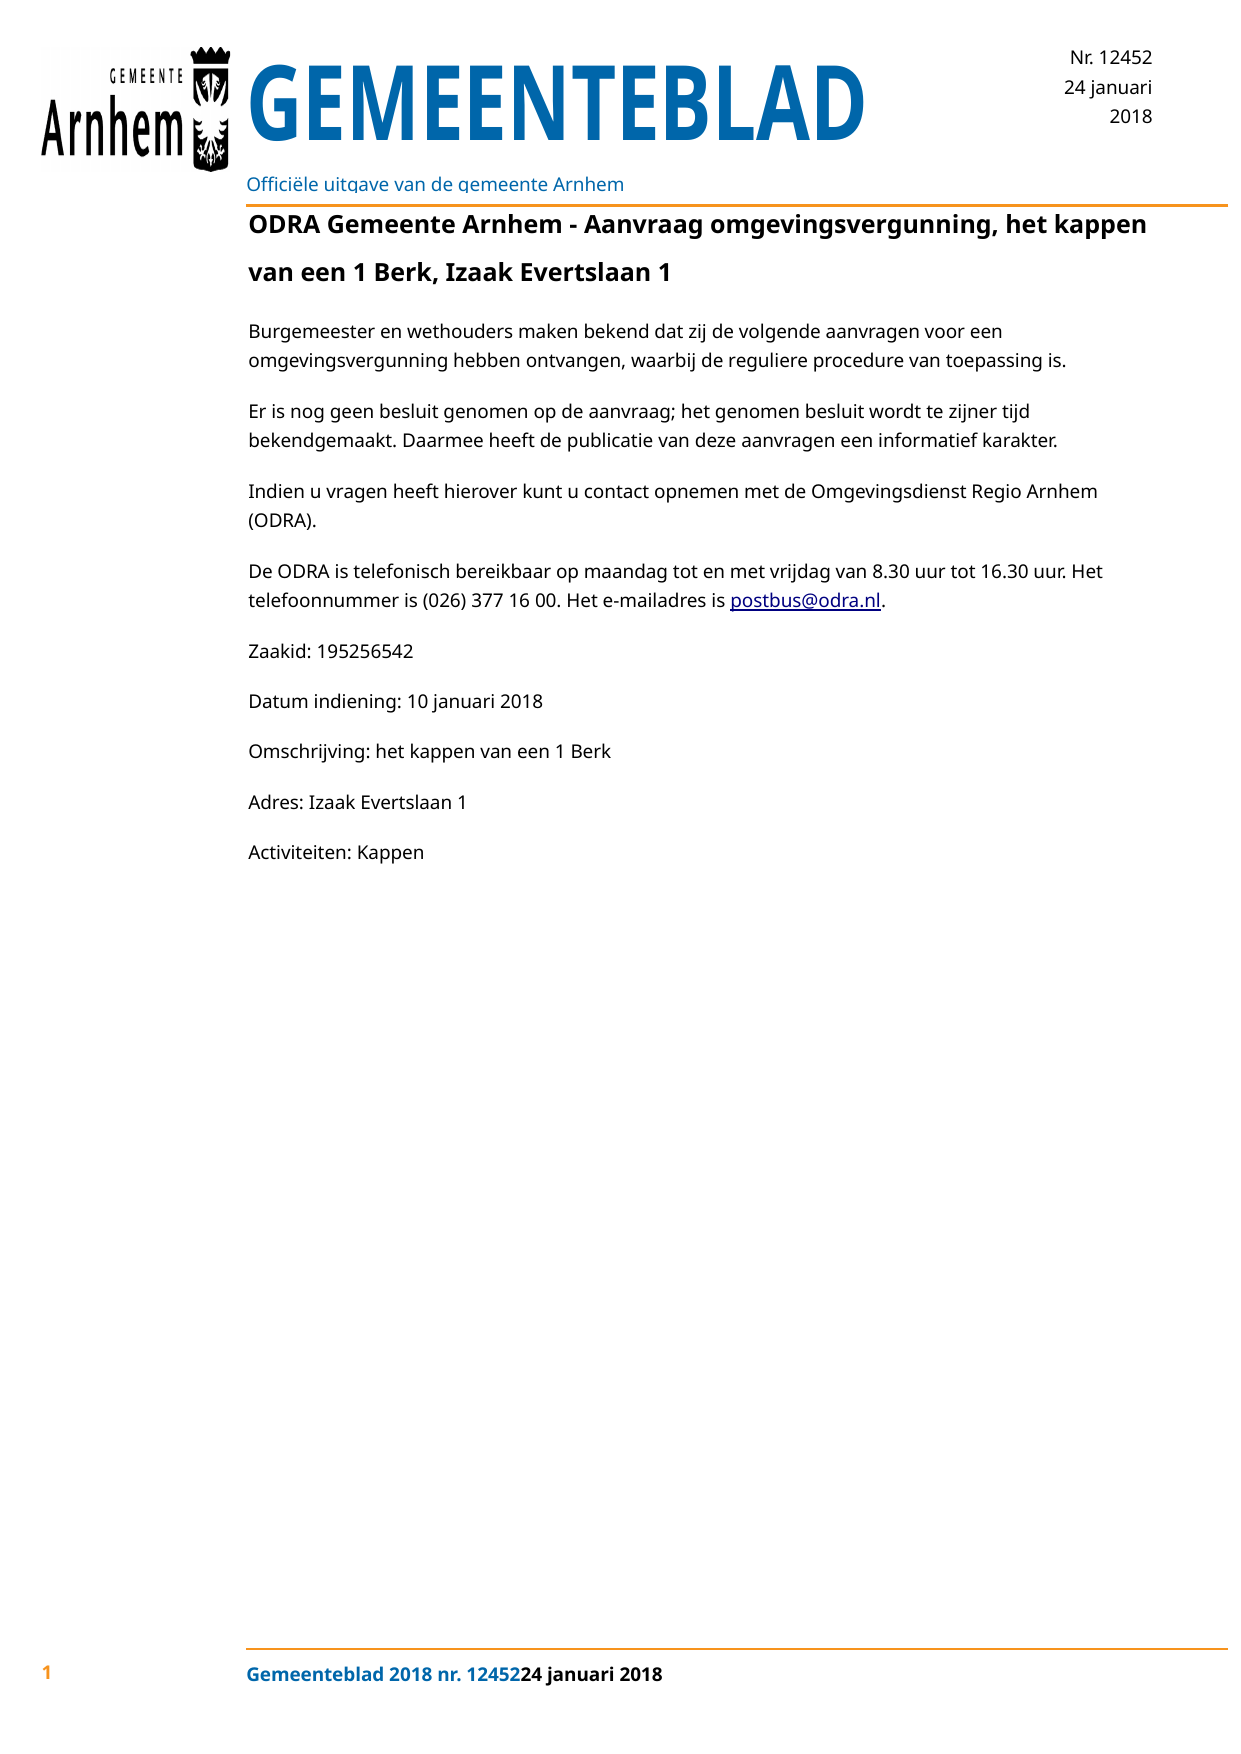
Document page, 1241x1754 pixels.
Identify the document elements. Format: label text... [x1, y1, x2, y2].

text Datum indiening: 10 januari 2018 [248, 688, 1152, 714]
text Zaakid: 195256542 [248, 638, 1152, 664]
text Er is nog geen besluit genomen op de aanvraag; het genomen besluit wordt te zijner tijd bekendgemaakt. Daarmee heeft de publicatie van deze aanvragen een informatief karakter. [248, 398, 1152, 453]
text ODRA Gemeente Arnhem - Aanvraag omgevingsvergunning, het kappen van een 1 Berk, Izaak Evertslaan 1 [248, 207, 1152, 288]
text Indien u vragen heeft hierover kunt u contact opnemen met de Omgevingsdienst Regio Arnhem (ODRA). [248, 478, 1152, 533]
text Omschrijving: het kappen van een 1 Berk [248, 739, 1152, 764]
text Activiteiten: Kappen [248, 839, 1152, 865]
text Burgemeester en wethouders maken bekend dat zij de volgende aanvragen voor een omgevingsvergunning hebben ontvangen, waarbij de reguliere procedure van toepassing is. [248, 318, 1152, 373]
text De ODRA is telefonisch bereikbaar op maandag tot en met vrijdag van 8.30 uur tot 16.30 uur. Het telefoonnummer is (026) 377 16 00. Het e-mailadres is postbus@odra.nl. [248, 558, 1152, 613]
picture [41, 47, 231, 172]
text Adres: Izaak Evertslaan 1 [248, 789, 1152, 815]
